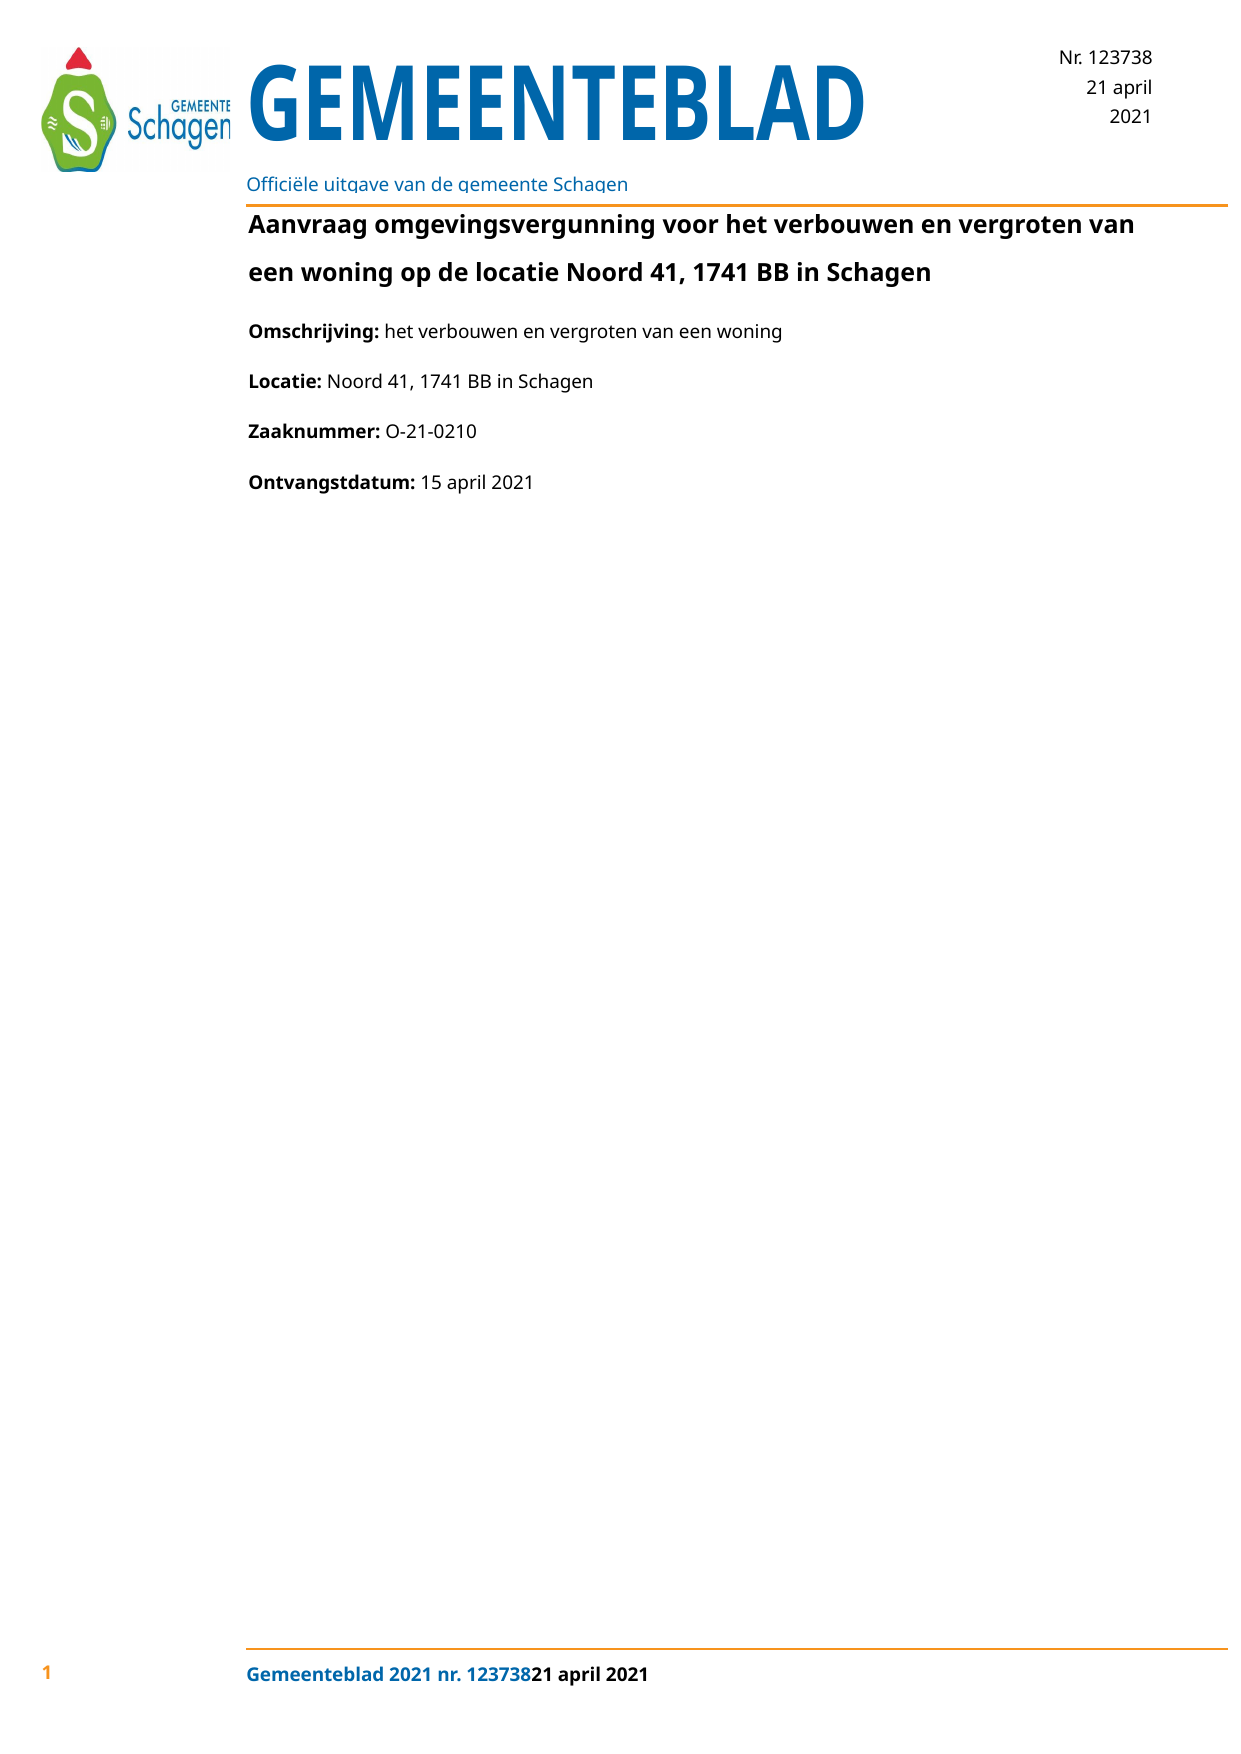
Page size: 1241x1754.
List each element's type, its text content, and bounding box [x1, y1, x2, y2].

text Aanvraag omgevingsvergunning voor het verbouwen en vergroten van een woning op de locatie Noord 41, 1741 BB in Schagen [248, 207, 1152, 288]
text Zaaknummer: O-21-0210 [248, 419, 1152, 444]
text Ontvangstdatum: 15 april 2021 [248, 469, 1152, 495]
text Locatie: Noord 41, 1741 BB in Schagen [248, 368, 1152, 394]
text Omschrijving: het verbouwen en vergroten van een woning [248, 318, 1152, 344]
picture [41, 47, 231, 172]
